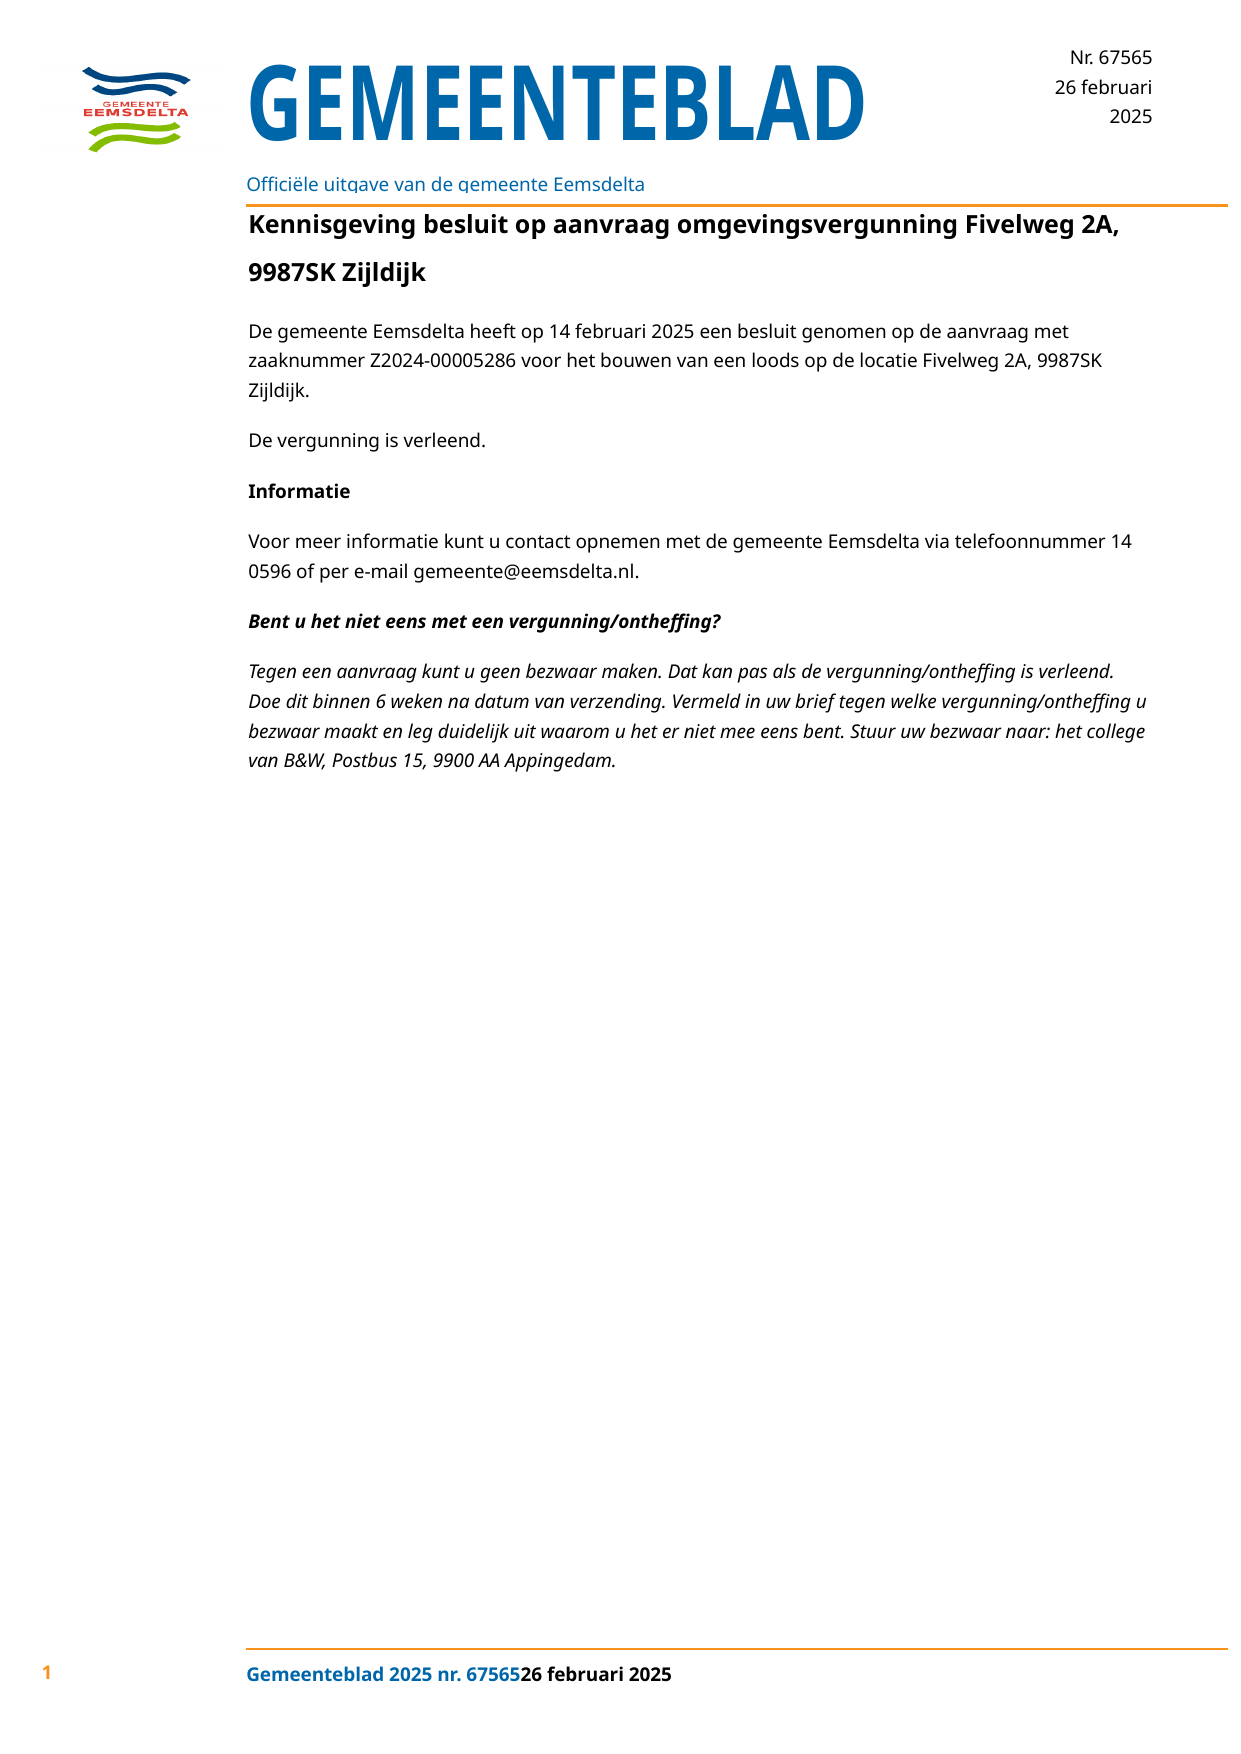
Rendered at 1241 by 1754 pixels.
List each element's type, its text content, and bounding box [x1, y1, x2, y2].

text Informatie [248, 478, 1152, 504]
text Tegen een aanvraag kunt u geen bezwaar maken. Dat kan pas als de vergunning/ontheffing is verleend. Doe dit binnen 6 weken na datum van verzending. Vermeld in uw brief tegen welke vergunning/ontheffing u bezwaar maakt en leg duidelijk uit waarom u het er niet mee eens bent. Stuur uw bezwaar naar: het college van B&W, Postbus 15, 9900 AA Appingedam. [248, 659, 1152, 773]
text Bent u het niet eens met een vergunning/ontheffing? [248, 608, 1152, 634]
text De gemeente Eemsdelta heeft op 14 februari 2025 een besluit genomen op de aanvraag met zaaknummer Z2024-00005286 voor het bouwen van een loods op de locatie Fivelweg 2A, 9987SK Zijldijk. [248, 318, 1152, 403]
text Kennisgeving besluit op aanvraag omgevingsvergunning Fivelweg 2A, 9987SK Zijldijk [248, 207, 1152, 288]
text De vergunning is verleend. [248, 427, 1152, 453]
text Voor meer informatie kunt u contact opnemen met de gemeente Eemsdelta via telefoonnummer 14 0596 of per e-mail gemeente@eemsdelta.nl. [248, 528, 1152, 584]
picture [41, 47, 231, 172]
